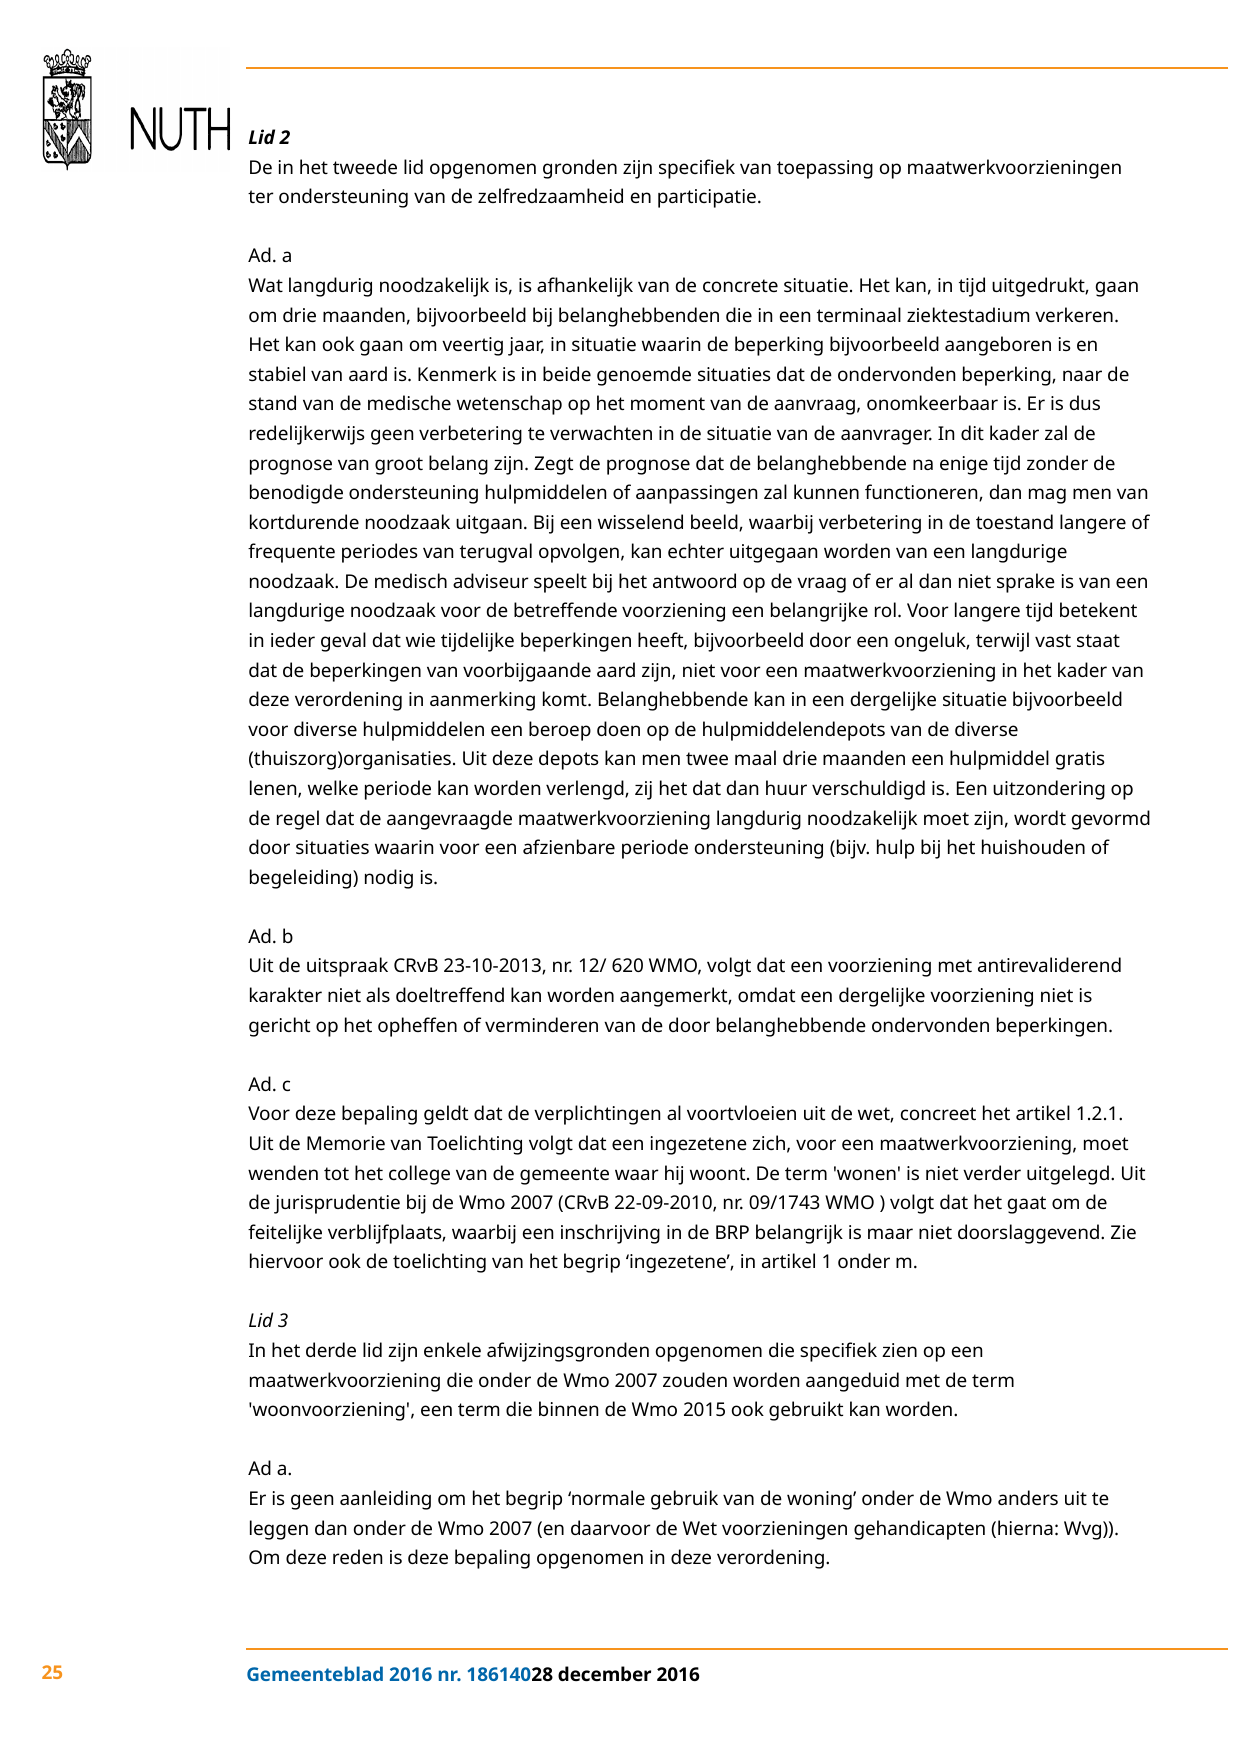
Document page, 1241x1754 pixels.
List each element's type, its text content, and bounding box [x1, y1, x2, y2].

text Wat langdurig noodzakelijk is, is afhankelijk van de concrete situatie. Het kan, in tijd uitgedrukt, gaan om drie maanden, bijvoorbeeld bij belanghebbenden die in een terminaal ziektestadium verkeren. Het kan ook gaan om veertig jaar, in situatie waarin de beperking bijvoorbeeld aangeboren is en stabiel van aard is. Kenmerk is in beide genoemde situaties dat de ondervonden beperking, naar de stand van de medische wetenschap op het moment van de aanvraag, onomkeerbaar is. Er is dus redelijkerwijs geen verbetering te verwachten in de situatie van de aanvrager. In dit kader zal de prognose van groot belang zijn. Zegt de prognose dat de belanghebbende na enige tijd zonder de benodigde ondersteuning hulpmiddelen of aanpassingen zal kunnen functioneren, dan mag men van kortdurende noodzaak uitgaan. Bij een wisselend beeld, waarbij verbetering in de toestand langere of frequente periodes van terugval opvolgen, kan echter uitgegaan worden van een langdurige noodzaak. De medisch adviseur speelt bij het antwoord op de vraag of er al dan niet sprake is van een langdurige noodzaak voor de betreffende voorziening een belangrijke rol. Voor langere tijd betekent in ieder geval dat wie tijdelijke beperkingen heeft, bijvoorbeeld door een ongeluk, terwijl vast staat dat de beperkingen van voorbijgaande aard zijn, niet voor een maatwerkvoorziening in het kader van deze verordening in aanmerking komt. Belanghebbende kan in een dergelijke situatie bijvoorbeeld voor diverse hulpmiddelen een beroep doen op de hulpmiddelendepots van de diverse (thuiszorg)organisaties. Uit deze depots kan men twee maal drie maanden een hulpmiddel gratis lenen, welke periode kan worden verlengd, zij het dat dan huur verschuldigd is. Een uitzondering op de regel dat de aangevraagde maatwerkvoorziening langdurig noodzakelijk moet zijn, wordt gevormd door situaties waarin voor een afzienbare periode ondersteuning (bijv. hulp bij het huishouden of begeleiding) nodig is. [248, 272, 1152, 890]
text De in het tweede lid opgenomen gronden zijn specifiek van toepassing op maatwerkvoorzieningen ter ondersteuning van de zelfredzaamheid en participatie. [248, 154, 1152, 209]
text Er is geen aanleiding om het begrip ‘normale gebruik van de woning’ onder de Wmo anders uit te leggen dan onder de Wmo 2007 (en daarvoor de Wet voorzieningen gehandicapten (hierna: Wvg)). Om deze reden is deze bepaling opgenomen in deze verordening. [248, 1485, 1152, 1570]
text Ad. b [248, 923, 1152, 949]
text Lid 3 [248, 1308, 1152, 1333]
text Voor deze bepaling geldt dat de verplichtingen al voortvloeien uit de wet, concreet het artikel 1.2.1. [248, 1101, 1152, 1126]
text Ad a. [248, 1456, 1152, 1481]
text Ad. c [248, 1071, 1152, 1097]
text Uit de Memorie van Toelichting volgt dat een ingezetene zich, voor een maatwerkvoorziening, moet wenden tot het college van de gemeente waar hij woont. De term 'wonen' is niet verder uitgelegd. Uit de jurisprudentie bij de Wmo 2007 (CRvB 22-09-2010, nr. 09/1743 WMO ) volgt dat het gaat om de feitelijke verblijfplaats, waarbij een inschrijving in de BRP belangrijk is maar niet doorslaggevend. Zie hiervoor ook de toelichting van het begrip ‘ingezetene’, in artikel 1 onder m. [248, 1130, 1152, 1274]
text Lid 2 [248, 124, 1152, 150]
text Ad. a [248, 243, 1152, 268]
picture [41, 47, 231, 172]
text Uit de uitspraak CRvB 23-10-2013, nr. 12/ 620 WMO, volgt dat een voorziening met antirevaliderend karakter niet als doeltreffend kan worden aangemerkt, omdat een dergelijke voorziening niet is gericht op het opheffen of verminderen van de door belanghebbende ondervonden beperkingen. [248, 953, 1152, 1038]
text In het derde lid zijn enkele afwijzingsgronden opgenomen die specifiek zien op een maatwerkvoorziening die onder de Wmo 2007 zouden worden aangeduid met de term 'woonvoorziening', een term die binnen de Wmo 2015 ook gebruikt kan worden. [248, 1337, 1152, 1422]
